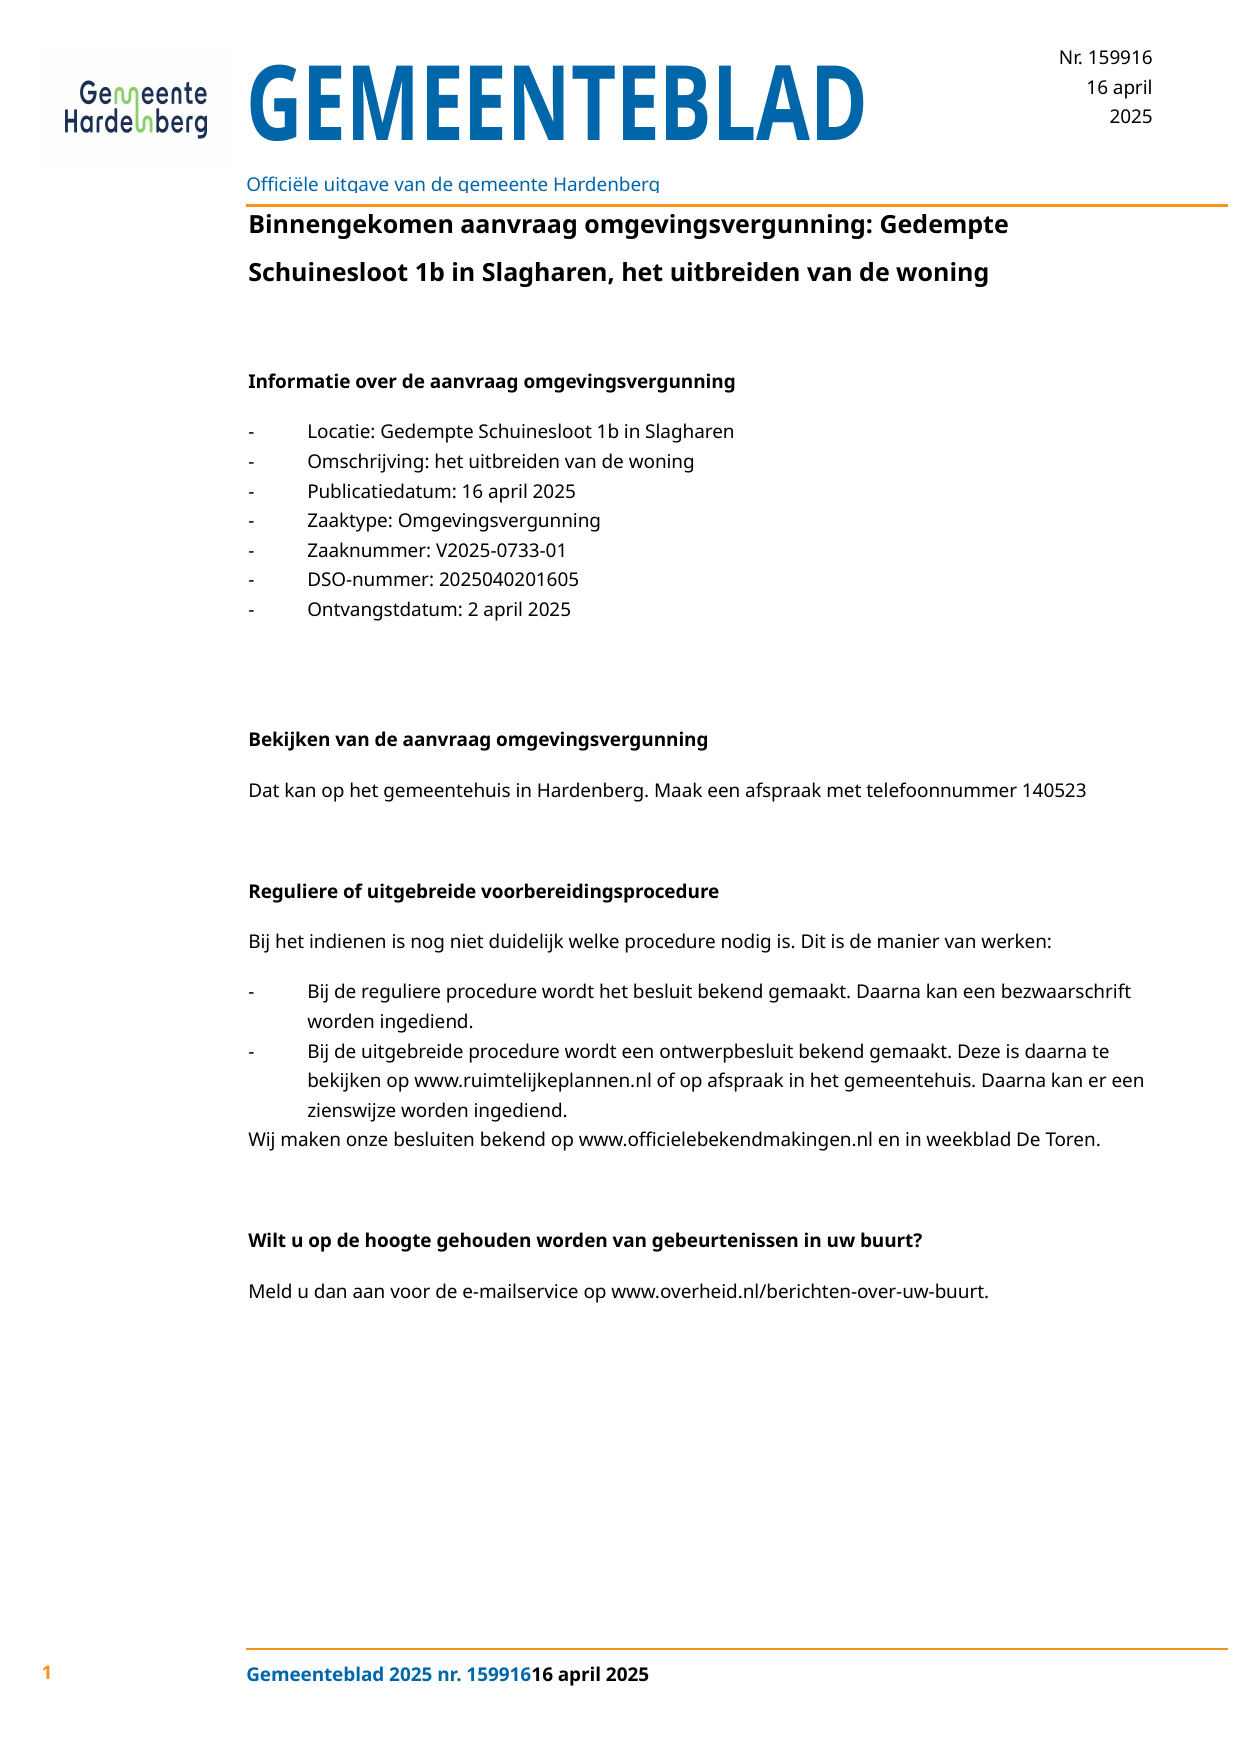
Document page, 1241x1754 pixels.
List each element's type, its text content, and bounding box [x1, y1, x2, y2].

list Publicatiedatum: 16 april 2025 [248, 478, 1152, 504]
picture [41, 47, 231, 172]
list Ontvangstdatum: 2 april 2025 [248, 596, 1152, 622]
text Bij het indienen is nog niet duidelijk welke procedure nodig is. Dit is de manier van werken: [248, 928, 1152, 954]
list DSO-nummer: 2025040201605 [248, 567, 1152, 592]
text Dat kan op het gemeentehuis in Hardenberg. Maak een afspraak met telefoonnummer 140523 [248, 777, 1152, 803]
list Locatie: Gedempte Schuinesloot 1b in Slagharen [248, 419, 1152, 444]
list Bij de uitgebreide procedure wordt een ontwerpbesluit bekend gemaakt. Deze is daarna te bekijken op www.ruimtelijkeplannen.nl of op afspraak in het gemeentehuis. Daarna kan er een zienswijze worden ingediend. [248, 1038, 1152, 1123]
text Wilt u op de hoogte gehouden worden van gebeurtenissen in uw buurt? [248, 1227, 1152, 1253]
list Zaaktype: Omgevingsvergunning [248, 507, 1152, 533]
text Wij maken onze besluiten bekend op www.officielebekendmakingen.nl en in weekblad De Toren. [248, 1127, 1152, 1152]
text Informatie over de aanvraag omgevingsvergunning [248, 368, 1152, 394]
list Omschrijving: het uitbreiden van de woning [248, 448, 1152, 474]
text Bekijken van de aanvraag omgevingsvergunning [248, 727, 1152, 752]
text Reguliere of uitgebreide voorbereidingsprocedure [248, 878, 1152, 904]
text Binnengekomen aanvraag omgevingsvergunning: Gedempte Schuinesloot 1b in Slagharen, het uitbreiden van de woning [248, 207, 1152, 288]
list Bij de reguliere procedure wordt het besluit bekend gemaakt. Daarna kan een bezwaarschrift worden ingediend. [248, 979, 1152, 1034]
list Zaaknummer: V2025-0733-01 [248, 537, 1152, 563]
text Meld u dan aan voor de e-mailservice op www.overheid.nl/berichten-over-uw-buurt. [248, 1278, 1152, 1304]
